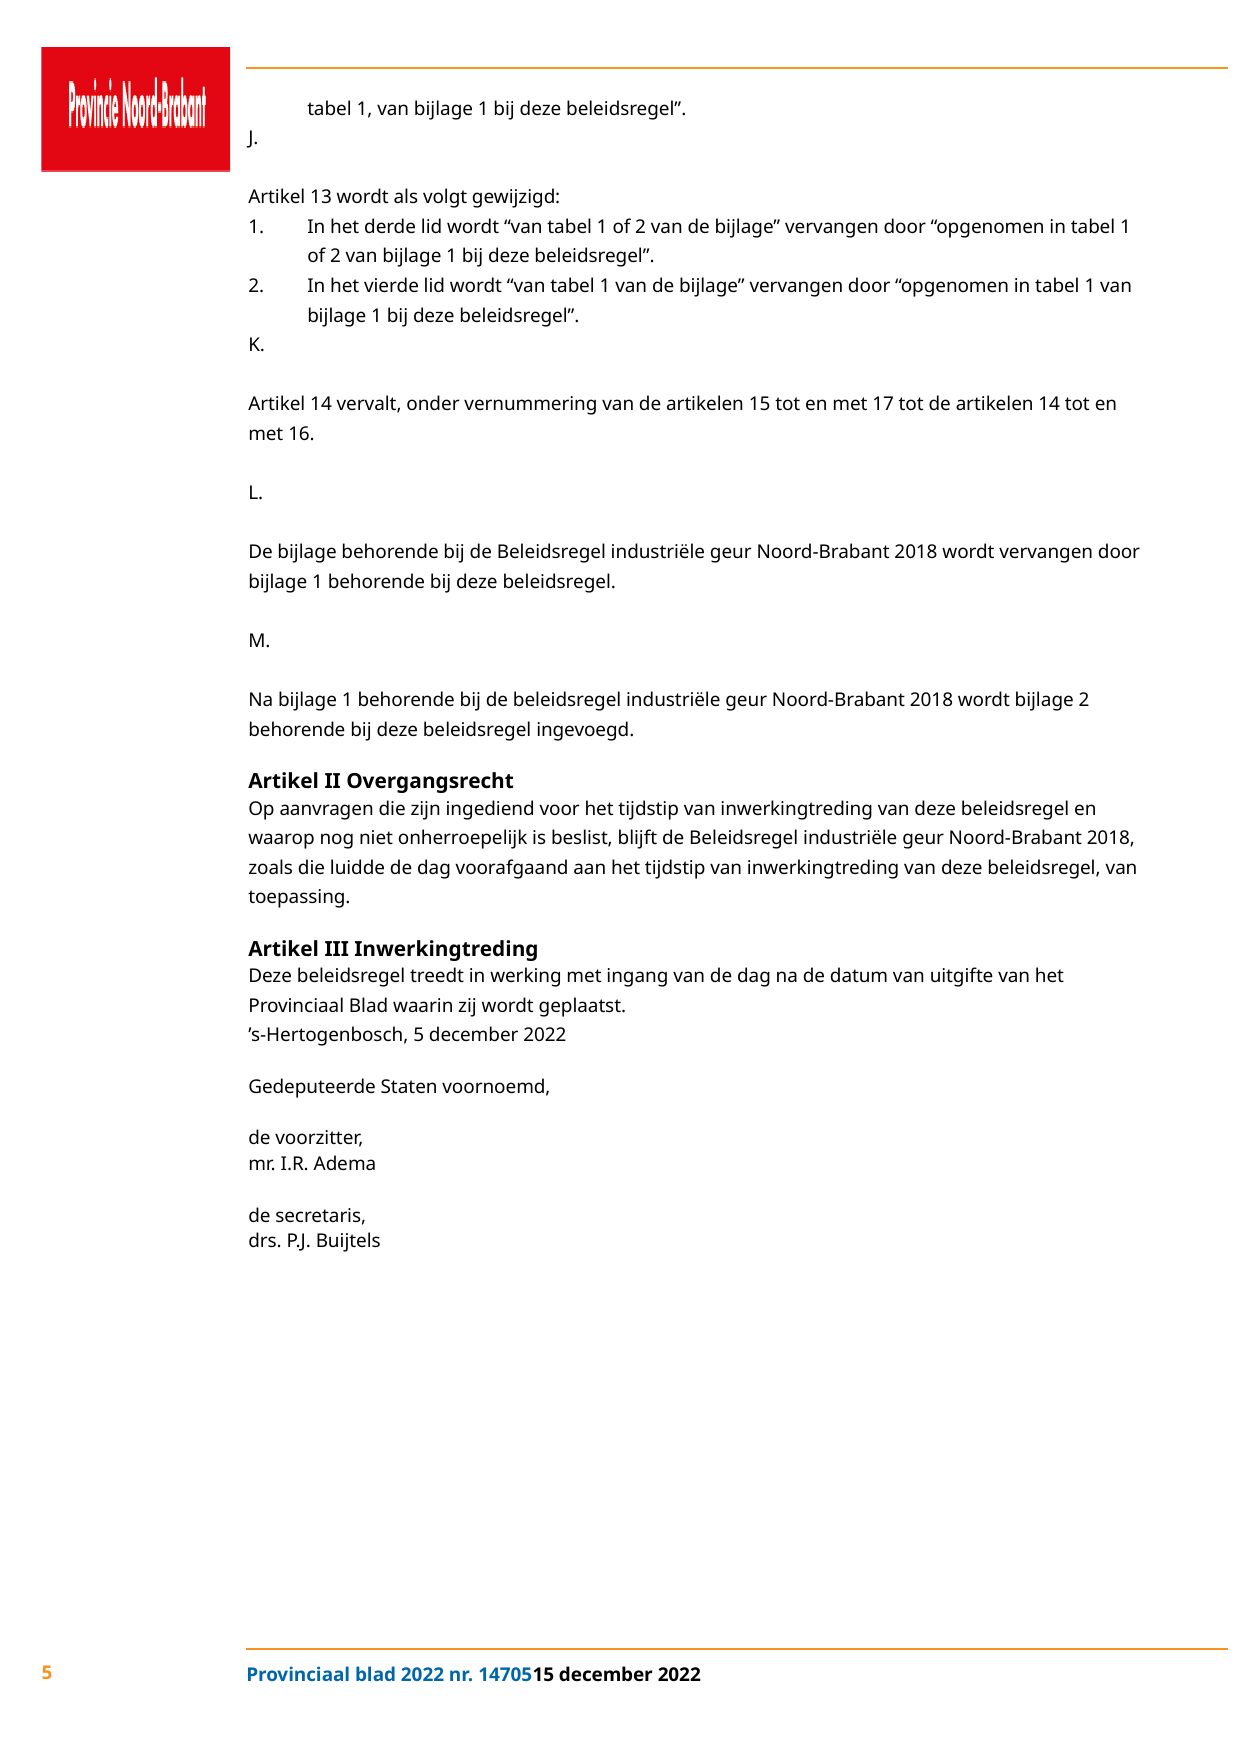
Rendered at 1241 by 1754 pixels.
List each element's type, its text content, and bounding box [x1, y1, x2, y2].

text Artikel 14 vervalt, onder vernummering van de artikelen 15 tot en met 17 tot de artikelen 14 tot en met 16. [248, 391, 1152, 446]
text Op aanvragen die zijn ingediend voor het tijdstip van inwerkingtreding van deze beleidsregel en waarop nog niet onherroepelijk is beslist, blijft de Beleidsregel industriële geur Noord-Brabant 2018, zoals die luidde de dag voorafgaand aan het tijdstip van inwerkingtreding van deze beleidsregel, van toepassing. [248, 795, 1152, 909]
text mr. I.R. Adema [248, 1150, 1152, 1176]
text Gedeputeerde Staten voornoemd, [248, 1073, 1152, 1099]
picture [41, 47, 231, 172]
text de secretaris, [248, 1202, 1152, 1227]
text K. [248, 331, 1152, 357]
list tabel 1, van bijlage 1 bij deze beleidsregel”. [248, 95, 1152, 121]
text drs. P.J. Buijtels [248, 1227, 1152, 1253]
text L. [248, 479, 1152, 505]
text Artikel 13 wordt als volgt gewijzigd: [248, 183, 1152, 209]
text Artikel III Inwerkingtreding [248, 934, 1152, 962]
text Artikel II Overgangsrecht [248, 766, 1152, 795]
text J. [248, 124, 1152, 150]
text Deze beleidsregel treedt in werking met ingang van de dag na de datum van uitgifte van het Provinciaal Blad waarin zij wordt geplaatst. [248, 962, 1152, 1018]
text de voorzitter, [248, 1124, 1152, 1150]
list In het derde lid wordt “van tabel 1 of 2 van de bijlage” vervangen door “opgenomen in tabel 1 of 2 van bijlage 1 bij deze beleidsregel”. [248, 213, 1152, 268]
text M. [248, 627, 1152, 653]
list In het vierde lid wordt “van tabel 1 van de bijlage” vervangen door “opgenomen in tabel 1 van bijlage 1 bij deze beleidsregel”. [248, 272, 1152, 328]
text De bijlage behorende bij de Beleidsregel industriële geur Noord-Brabant 2018 wordt vervangen door bijlage 1 behorende bij deze beleidsregel. [248, 538, 1152, 594]
text Na bijlage 1 behorende bij de beleidsregel industriële geur Noord-Brabant 2018 wordt bijlage 2 behorende bij deze beleidsregel ingevoegd. [248, 686, 1152, 742]
text ’s-Hertogenbosch, 5 december 2022 [248, 1022, 1152, 1047]
